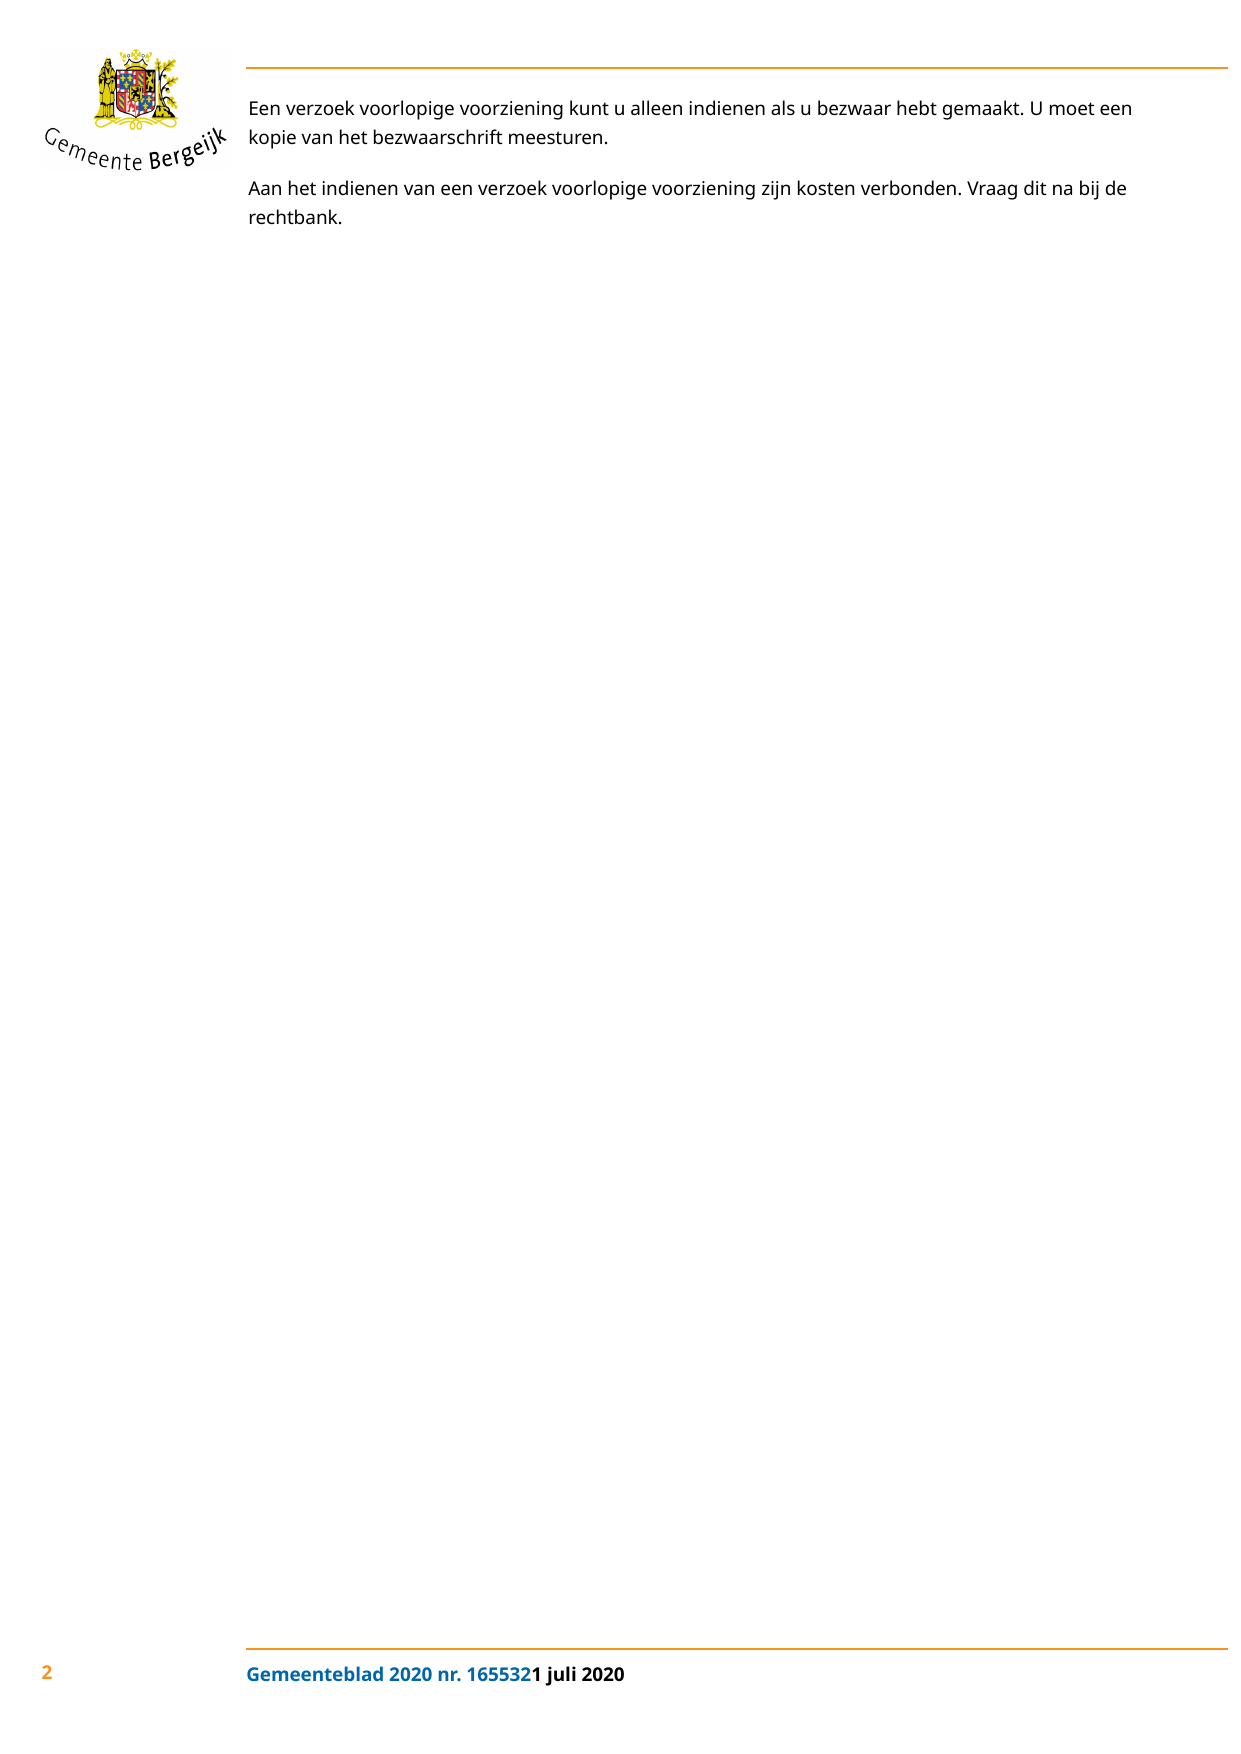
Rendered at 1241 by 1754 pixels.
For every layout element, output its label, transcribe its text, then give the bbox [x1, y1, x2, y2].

text Een verzoek voorlopige voorziening kunt u alleen indienen als u bezwaar hebt gemaakt. U moet een kopie van het bezwaarschrift meesturen. [248, 95, 1152, 150]
text Aan het indienen van een verzoek voorlopige voorziening zijn kosten verbonden. Vraag dit na bij de rechtbank. [248, 175, 1152, 230]
picture [41, 47, 231, 172]
